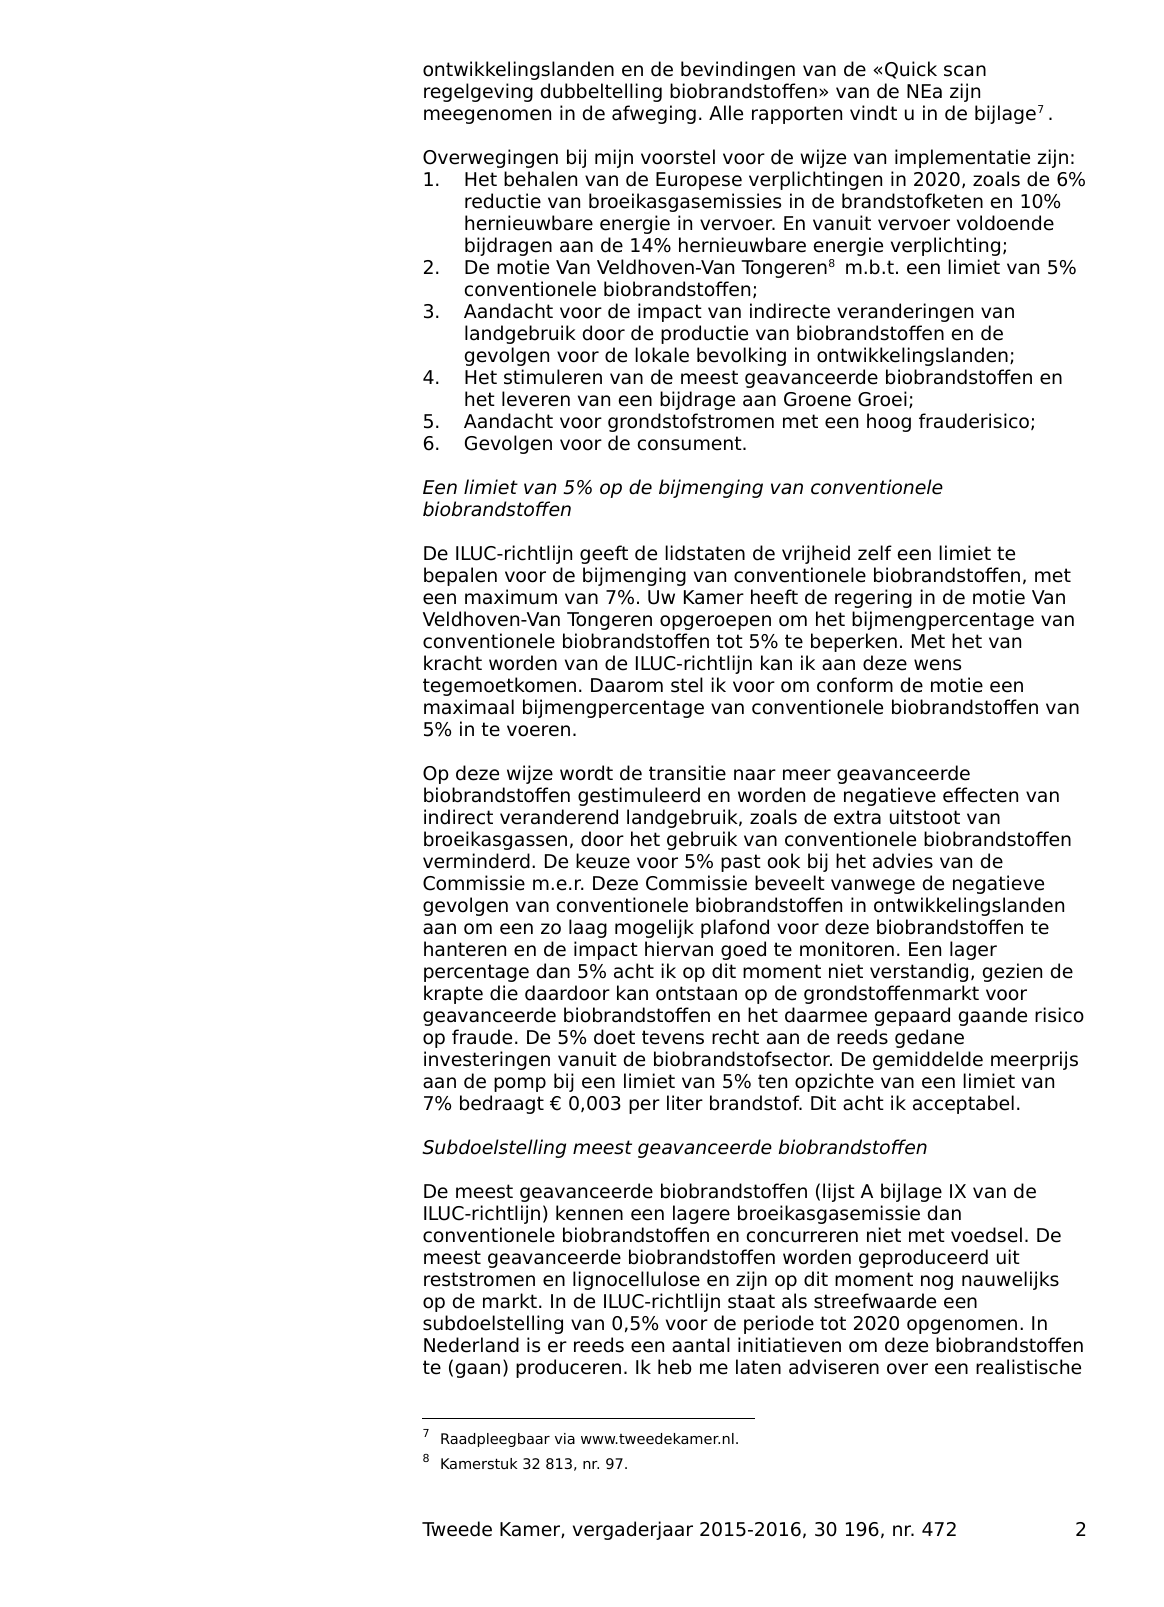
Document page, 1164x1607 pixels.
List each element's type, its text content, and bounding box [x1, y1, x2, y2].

text 6. Gevolgen voor de consument. [422, 433, 1087, 455]
text Op deze wijze wordt de transitie naar meer geavanceerde biobrandstoffen gestimuleerd en worden de negatieve effecten van indirect veranderend landgebruik, zoals de extra uitstoot van broeikasgassen, door het gebruik van conventionele biobrandstoffen verminderd. De keuze voor 5% past ook bij het advies van de Commissie m.e.r. Deze Commissie beveelt vanwege de negatieve gevolgen van conventionele biobrandstoffen in ontwikkelingslanden aan om een zo laag mogelijk plafond voor deze biobrandstoffen te hanteren en de impact hiervan goed te monitoren. Een lager percentage dan 5% acht ik op dit moment niet verstandig, gezien de krapte die daardoor kan ontstaan op de grondstoffenmarkt voor geavanceerde biobrandstoffen en het daarmee gepaard gaande risico op fraude. De 5% doet tevens recht aan de reeds gedane investeringen vanuit de biobrandstofsector. De gemiddelde meerprijs aan de pomp bij een limiet van 5% ten opzichte van een limiet van 7% bedraagt € 0,003 per liter brandstof. Dit acht ik acceptabel. [422, 763, 1087, 1115]
text 4. Het stimuleren van de meest geavanceerde biobrandstoffen en het leveren van een bijdrage aan Groene Groei; [422, 367, 1087, 411]
text Kamerstuk 32 813, nr. 97. [422, 1452, 1087, 1474]
text 1. Het behalen van de Europese verplichtingen in 2020, zoals de 6% reductie van broeikasgasemissies in de brandstofketen en 10% hernieuwbare energie in vervoer. En vanuit vervoer voldoende bijdragen aan de 14% hernieuwbare energie verplichting; [422, 169, 1087, 257]
text Raadpleegbaar via www.tweedekamer.nl. [422, 1427, 1087, 1449]
text 2. De motie Van Veldhoven-Van Tongeren m.b.t. een limiet van 5% conventionele biobrandstoffen; [422, 257, 1087, 301]
text Overwegingen bij mijn voorstel voor de wijze van implementatie zijn: [422, 147, 1087, 169]
text De ILUC-richtlijn geeft de lidstaten de vrijheid zelf een limiet te bepalen voor de bijmenging van conventionele biobrandstoffen, met een maximum van 7%. Uw Kamer heeft de regering in de motie Van Veldhoven-Van Tongeren opgeroepen om het bijmengpercentage van conventionele biobrandstoffen tot 5% te beperken. Met het van kracht worden van de ILUC-richtlijn kan ik aan deze wens tegemoetkomen. Daarom stel ik voor om conform de motie een maximaal bijmengpercentage van conventionele biobrandstoffen van 5% in te voeren. [422, 543, 1087, 741]
text 3. Aandacht voor de impact van indirecte veranderingen van landgebruik door de productie van biobrandstoffen en de gevolgen voor de lokale bevolking in ontwikkelingslanden; [422, 301, 1087, 367]
text 5. Aandacht voor grondstofstromen met een hoog frauderisico; [422, 411, 1087, 433]
subtitle Subdoelstelling meest geavanceerde biobrandstoffen [422, 1137, 1087, 1159]
text ontwikkelingslanden en de bevindingen van de «Quick scan regelgeving dubbeltelling biobrandstoffen» van de NEa zijn meegenomen in de afweging. Alle rapporten vindt u in de bijlage. [422, 59, 1087, 125]
subtitle Een limiet van 5% op de bijmenging van conventionele biobrandstoffen [422, 477, 1087, 521]
text De meest geavanceerde biobrandstoffen (lijst A bijlage IX van de ILUC-richtlijn) kennen een lagere broeikasgasemissie dan conventionele biobrandstoffen en concurreren niet met voedsel. De meest geavanceerde biobrandstoffen worden geproduceerd uit reststromen en lignocellulose en zijn op dit moment nog nauwelijks op de markt. In de ILUC-richtlijn staat als streefwaarde een subdoelstelling van 0,5% voor de periode tot 2020 opgenomen. In Nederland is er reeds een aantal initiatieven om deze biobrandstoffen te (gaan) produceren. Ik heb me laten adviseren over een realistische [422, 1181, 1087, 1379]
